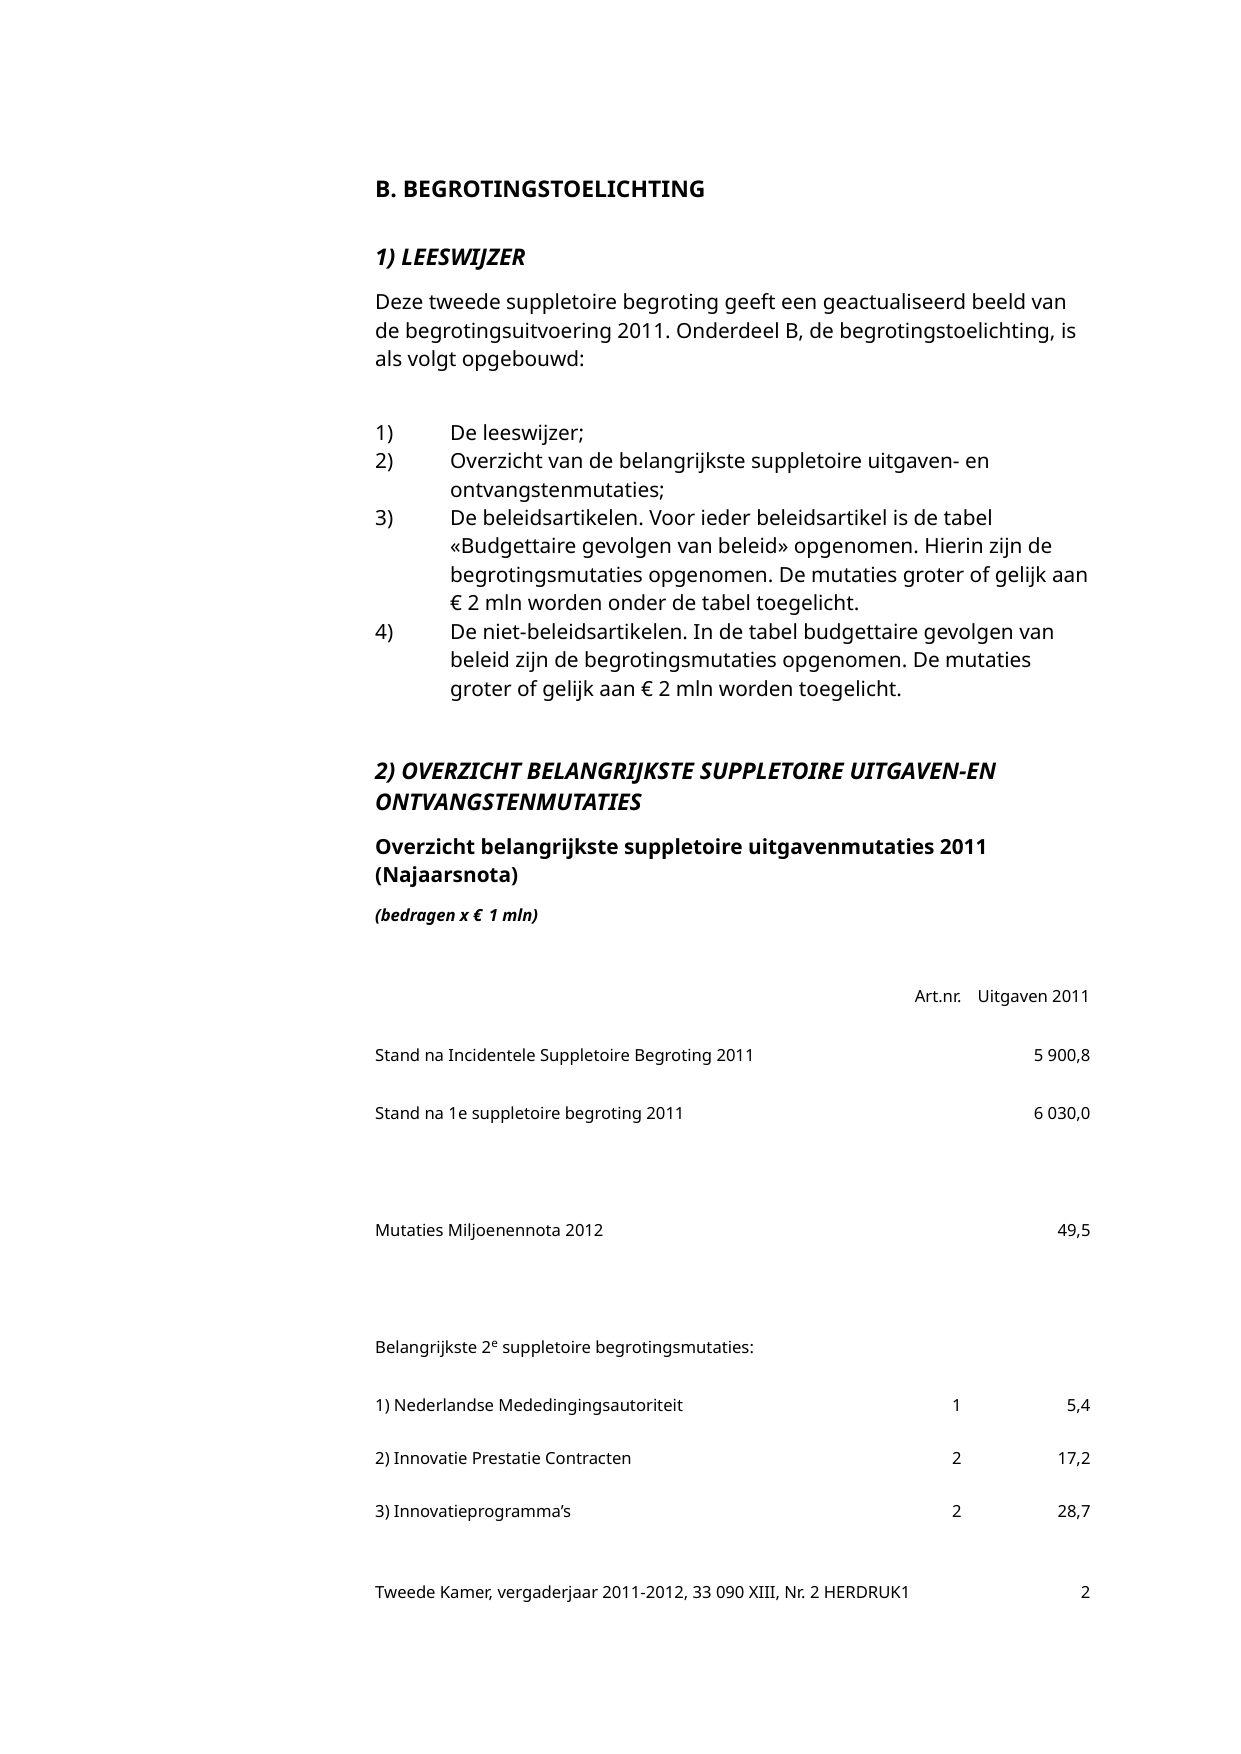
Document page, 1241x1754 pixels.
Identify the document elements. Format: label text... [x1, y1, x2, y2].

list De beleidsartikelen. Voor ieder beleidsartikel is de tabel «Budgettaire gevolgen van beleid» opgenomen. Hierin zijn de begrotingsmutaties opgenomen. De mutaties groter of gelijk aan € 2 mln worden onder de tabel toegelicht. [375, 503, 1090, 617]
table_cell [961, 1277, 1090, 1335]
table_cell Stand na Incidentele Suppletoire Begroting 2011 [375, 1043, 833, 1102]
table_cell 5,4 [961, 1394, 1090, 1446]
table_cell 2) Innovatie Prestatie Contracten [375, 1446, 833, 1499]
table_cell [375, 1277, 833, 1335]
table_cell [833, 1219, 961, 1277]
table_cell 1) Nederlandse Mededingingsautoriteit [375, 1394, 833, 1446]
text (bedragen x € 1 mln) [375, 904, 1090, 927]
subtitle 1) LEESWIJZER [375, 241, 1090, 272]
table_cell 28,7 [961, 1499, 1090, 1522]
table_cell Belangrijkste 2e suppletoire begrotingsmutaties: [375, 1335, 833, 1394]
table_cell [375, 1160, 833, 1218]
table_header Uitgaven 2011 [961, 985, 1090, 1043]
table_cell 1 [833, 1394, 961, 1446]
table_cell 6 030,0 [961, 1102, 1090, 1160]
table_cell 3) Innovatieprogramma’s [375, 1499, 833, 1522]
table_cell [833, 1335, 961, 1394]
table_header Art.nr. [833, 985, 961, 1043]
table_cell 17,2 [961, 1446, 1090, 1499]
table_cell [961, 1160, 1090, 1218]
table_cell Stand na 1e suppletoire begroting 2011 [375, 1102, 833, 1160]
table_cell [833, 1102, 961, 1160]
table_cell 2 [833, 1499, 961, 1522]
table_cell Mutaties Miljoenennota 2012 [375, 1219, 833, 1277]
list Overzicht van de belangrijkste suppletoire uitgaven- en ontvangstenmutaties; [375, 446, 1090, 503]
text Deze tweede suppletoire begroting geeft een geactualiseerd beeld van de begrotingsuitvoering 2011. Onderdeel B, de begrotingstoelichting, is als volgt opgebouwd: [375, 287, 1090, 373]
text Overzicht belangrijkste suppletoire uitgavenmutaties 2011 (Najaarsnota) [375, 832, 1090, 889]
table_cell [961, 1335, 1090, 1394]
table_cell 49,5 [961, 1219, 1090, 1277]
table_cell 2 [833, 1446, 961, 1499]
table_cell [833, 1160, 961, 1218]
table_cell [833, 1043, 961, 1102]
subtitle B. BEGROTINGSTOELICHTING [375, 172, 1090, 204]
list De leeswijzer; [375, 418, 1090, 446]
table_header [375, 985, 833, 1043]
list De niet-beleidsartikelen. In de tabel budgettaire gevolgen van beleid zijn de begrotingsmutaties opgenomen. De mutaties groter of gelijk aan € 2 mln worden toegelicht. [375, 617, 1090, 702]
table_cell 5 900,8 [961, 1043, 1090, 1102]
table_cell [833, 1277, 961, 1335]
subtitle 2) OVERZICHT BELANGRIJKSTE SUPPLETOIRE UITGAVEN-EN ONTVANGSTENMUTATIES [375, 755, 1090, 817]
